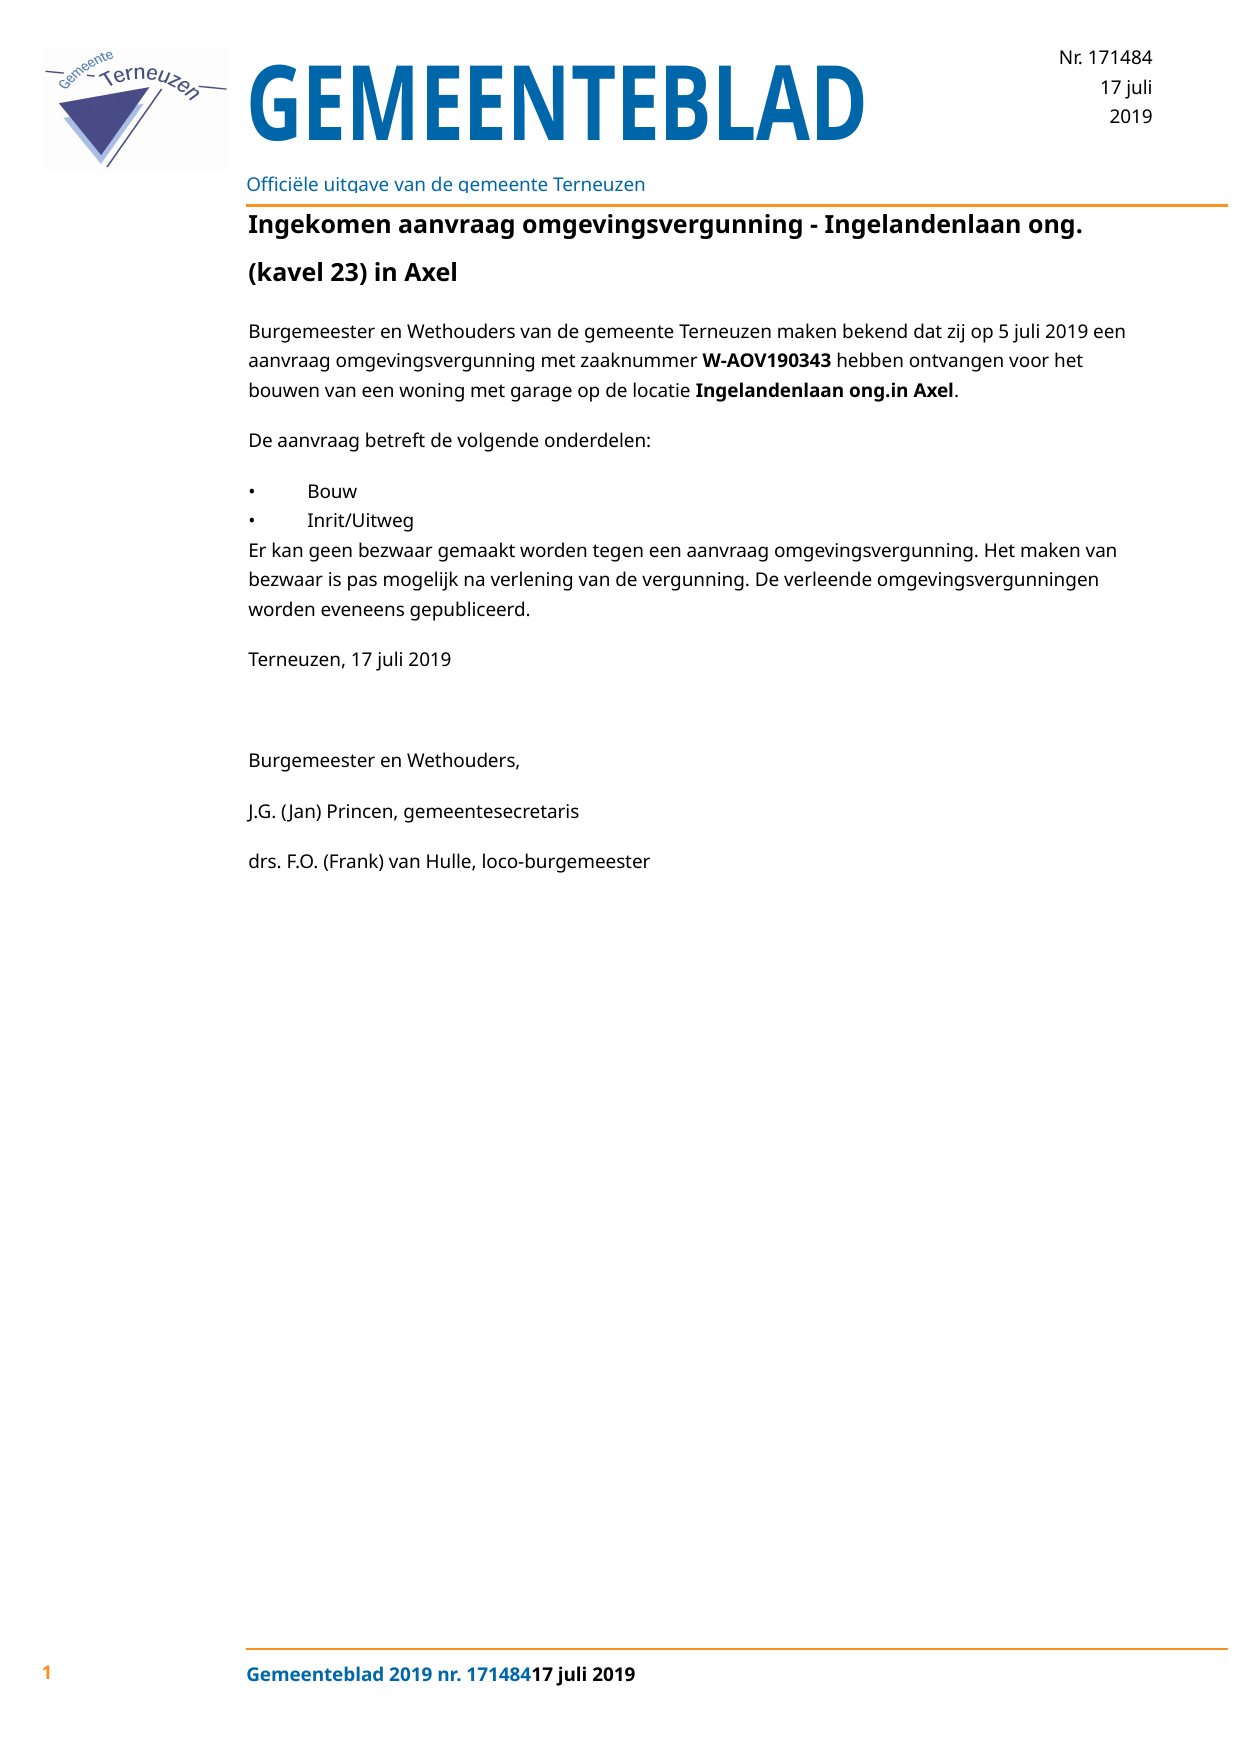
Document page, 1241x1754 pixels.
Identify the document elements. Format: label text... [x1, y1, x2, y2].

text Burgemeester en Wethouders, [248, 747, 1152, 773]
text Terneuzen, 17 juli 2019 [248, 647, 1152, 672]
text drs. F.O. (Frank) van Hulle, loco-burgemeester [248, 848, 1152, 874]
text De aanvraag betreft de volgende onderdelen: [248, 427, 1152, 453]
text Ingekomen aanvraag omgevingsvergunning - Ingelandenlaan ong. (kavel 23) in Axel [248, 207, 1152, 288]
list Bouw [248, 478, 1152, 504]
picture [41, 47, 231, 172]
list Inrit/Uitweg [248, 507, 1152, 533]
text Burgemeester en Wethouders van de gemeente Terneuzen maken bekend dat zij op 5 juli 2019 een aanvraag omgevingsvergunning met zaaknummer W-AOV190343 hebben ontvangen voor het bouwen van een woning met garage op de locatie Ingelandenlaan ong.in Axel. [248, 318, 1152, 403]
text Er kan geen bezwaar gemaakt worden tegen een aanvraag omgevingsvergunning. Het maken van bezwaar is pas mogelijk na verlening van de vergunning. De verleende omgevingsvergunningen worden eveneens gepubliceerd. [248, 537, 1152, 622]
text J.G. (Jan) Princen, gemeentesecretaris [248, 798, 1152, 824]
